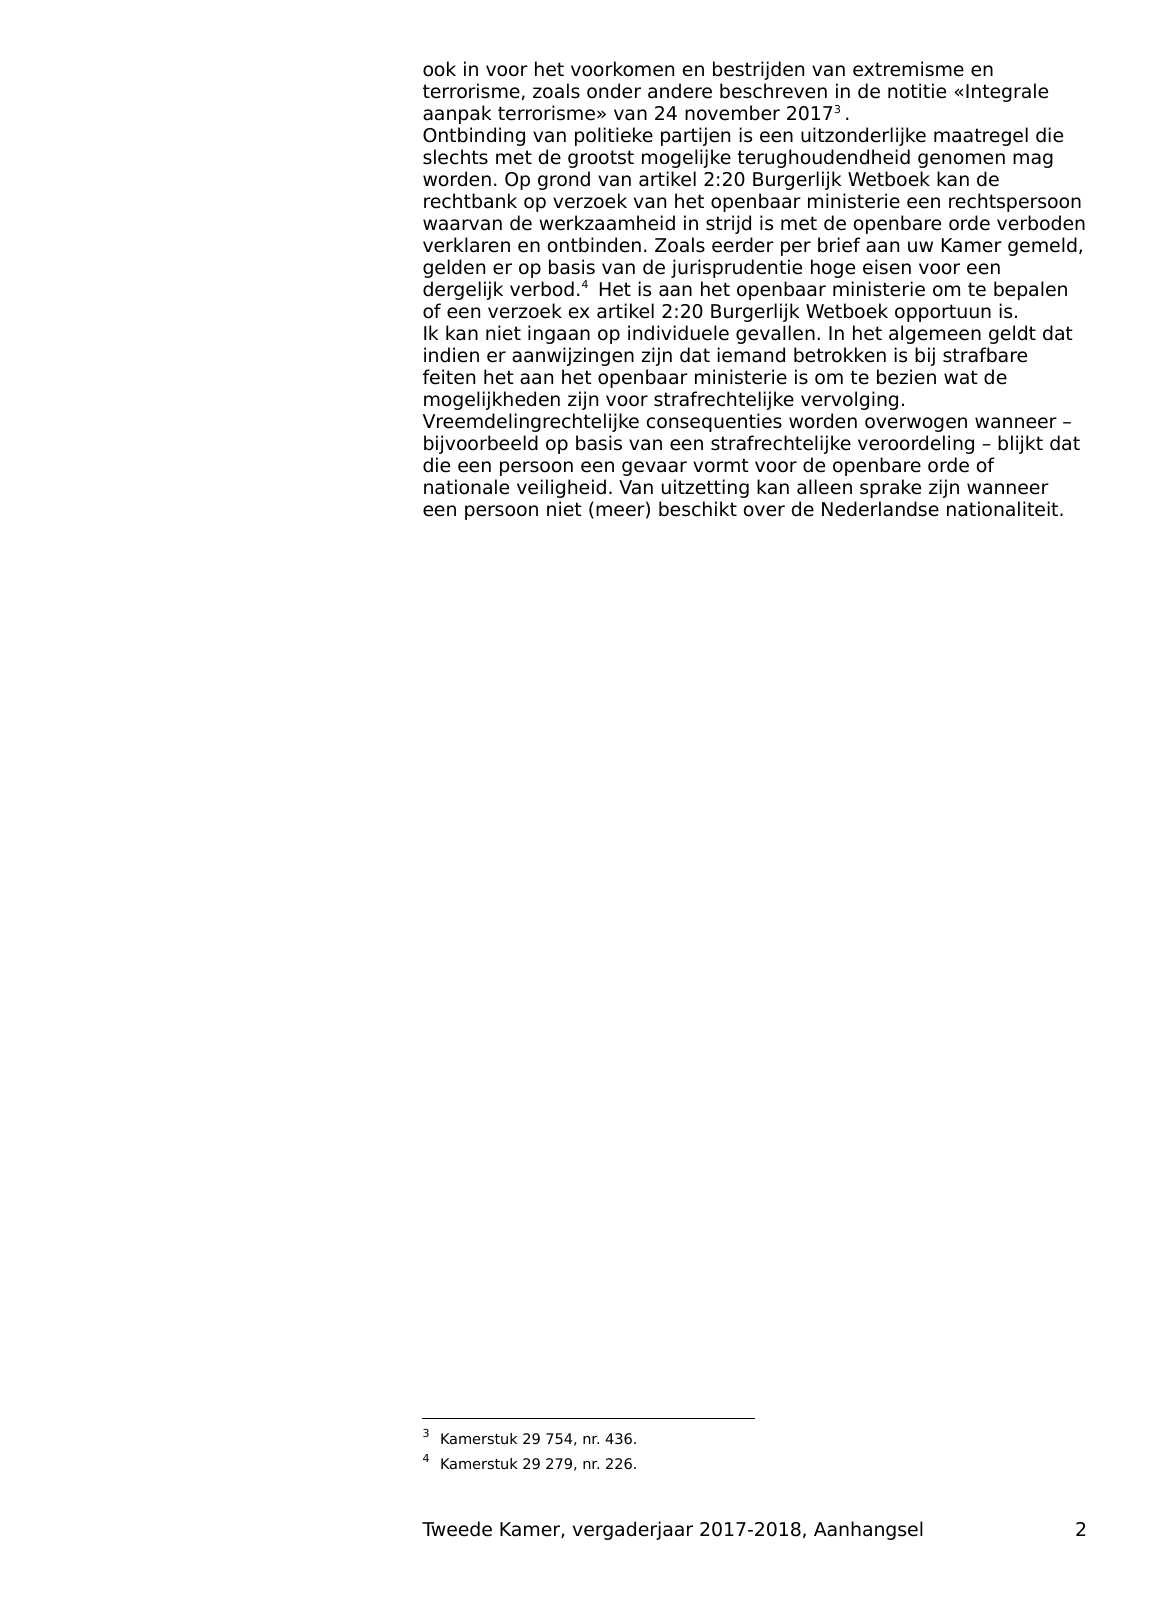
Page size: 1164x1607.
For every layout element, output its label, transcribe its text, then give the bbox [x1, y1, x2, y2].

text Ik kan niet ingaan op individuele gevallen. In het algemeen geldt dat indien er aanwijzingen zijn dat iemand betrokken is bij strafbare feiten het aan het openbaar ministerie is om te bezien wat de mogelijkheden zijn voor strafrechtelijke vervolging. Vreemdelingrechtelijke consequenties worden overwogen wanneer – bijvoorbeeld op basis van een strafrechtelijke veroordeling – blijkt dat die een persoon een gevaar vormt voor de openbare orde of nationale veiligheid. Van uitzetting kan alleen sprake zijn wanneer een persoon niet (meer) beschikt over de Nederlandse nationaliteit. [422, 323, 1087, 521]
text Kamerstuk 29 754, nr. 436. [422, 1427, 1087, 1449]
text Ontbinding van politieke partijen is een uitzonderlijke maatregel die slechts met de grootst mogelijke terughoudendheid genomen mag worden. Op grond van artikel 2:20 Burgerlijk Wetboek kan de rechtbank op verzoek van het openbaar ministerie een rechtspersoon waarvan de werkzaamheid in strijd is met de openbare orde verboden verklaren en ontbinden. Zoals eerder per brief aan uw Kamer gemeld, gelden er op basis van de jurisprudentie hoge eisen voor een dergelijk verbod. Het is aan het openbaar ministerie om te bepalen of een verzoek ex artikel 2:20 Burgerlijk Wetboek opportuun is. [422, 125, 1087, 323]
text Kamerstuk 29 279, nr. 226. [422, 1452, 1087, 1474]
text ook in voor het voorkomen en bestrijden van extremisme en terrorisme, zoals onder andere beschreven in de notitie «Integrale aanpak terrorisme» van 24 november 2017. [422, 59, 1087, 125]
